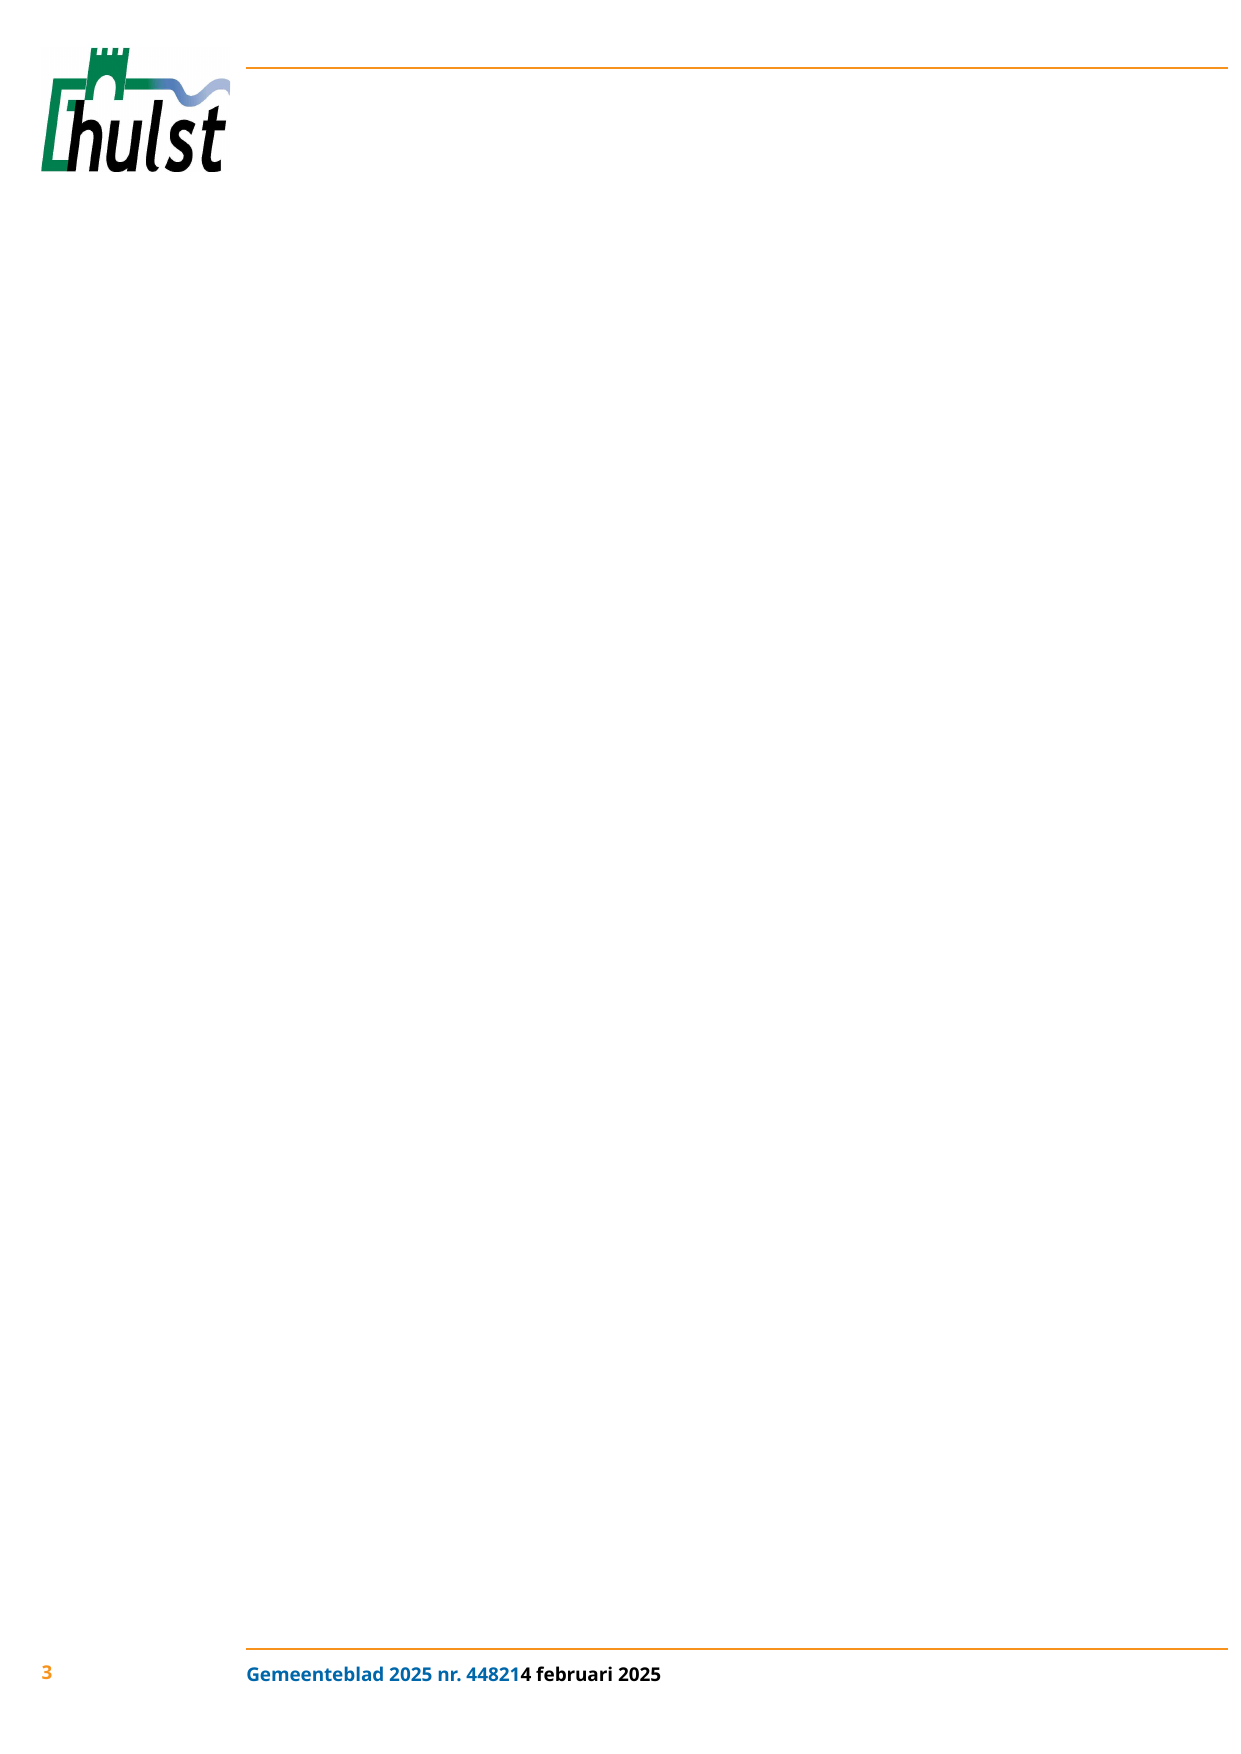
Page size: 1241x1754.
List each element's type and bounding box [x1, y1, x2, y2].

picture [41, 47, 231, 172]
